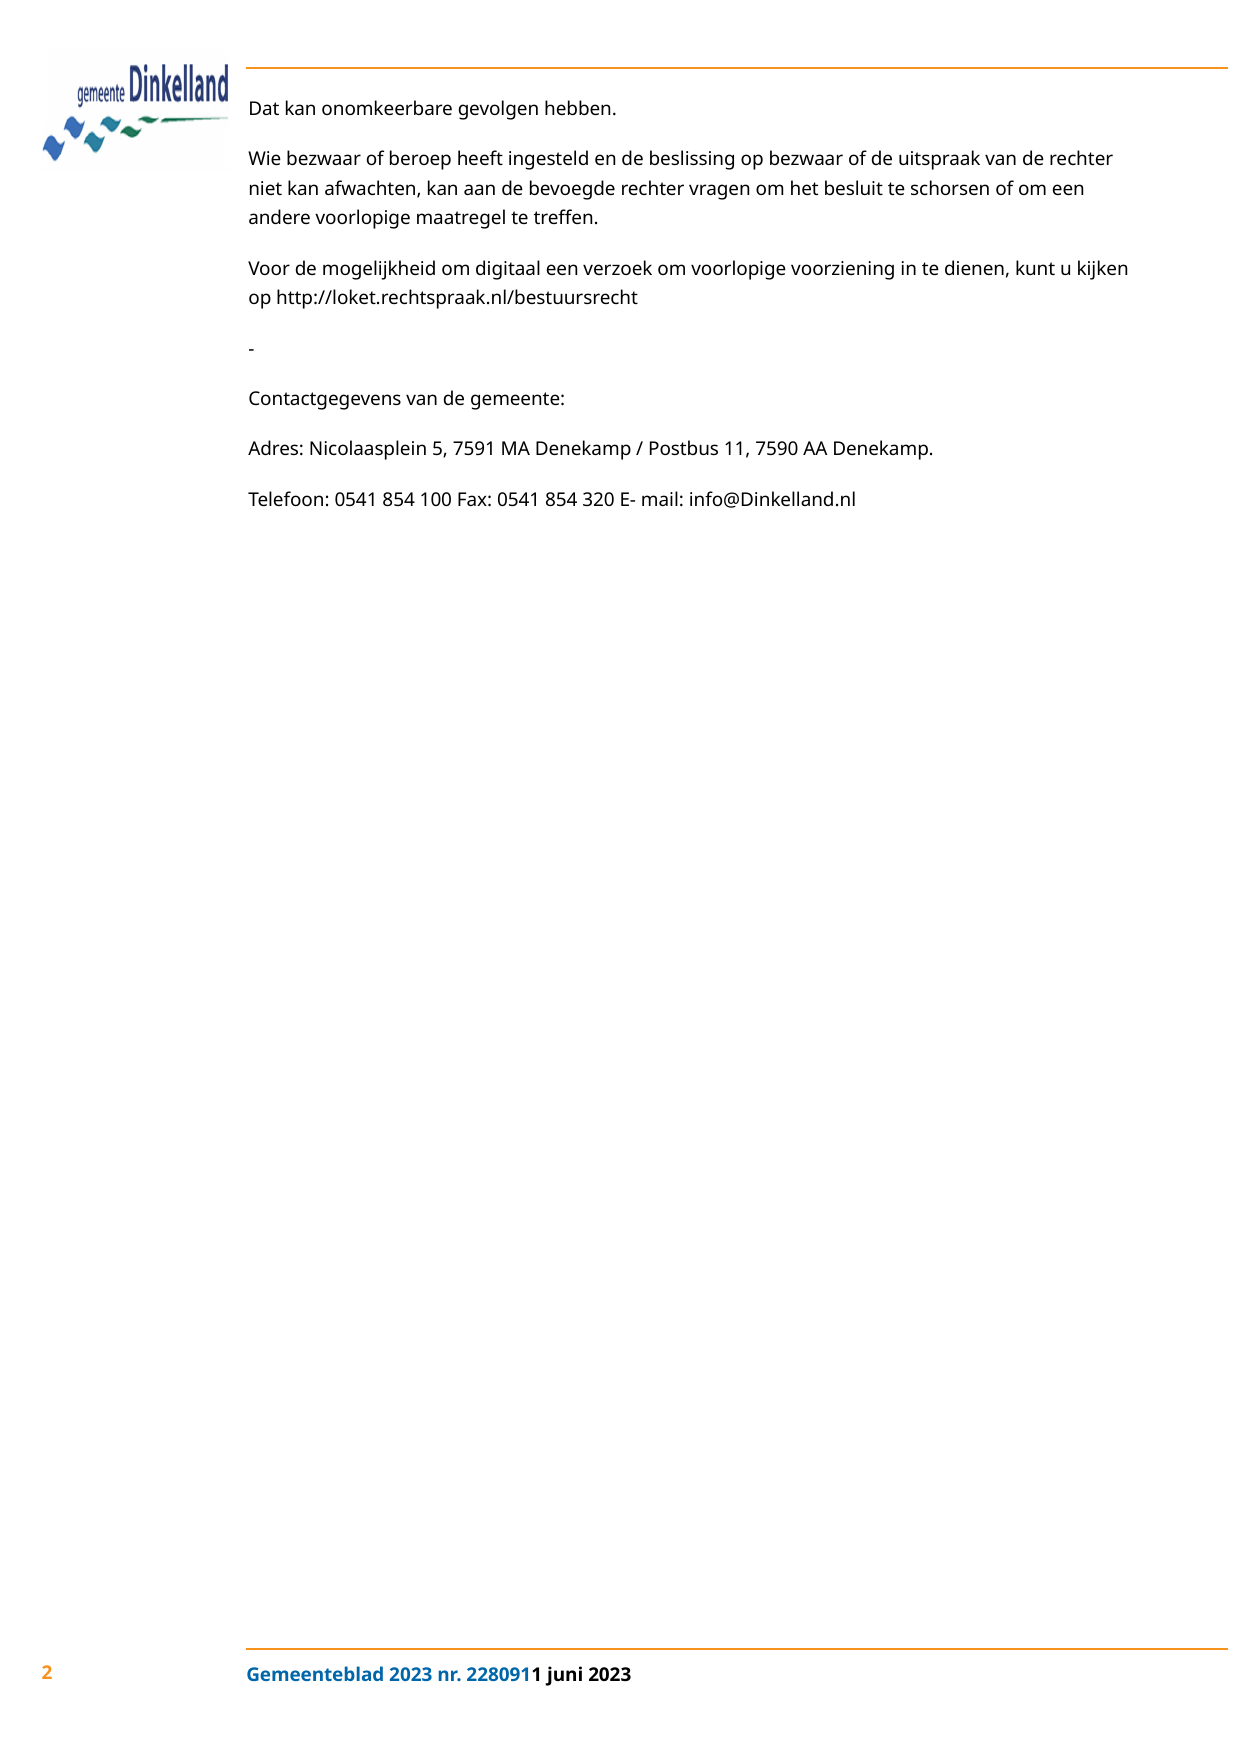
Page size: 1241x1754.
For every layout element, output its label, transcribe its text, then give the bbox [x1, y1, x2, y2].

text Wie bezwaar of beroep heeft ingesteld en de beslissing op bezwaar of de uitspraak van de rechter niet kan afwachten, kan aan de bevoegde rechter vragen om het besluit te schorsen of om een andere voorlopige maatregel te treffen. [248, 145, 1152, 230]
text Dat kan onomkeerbare gevolgen hebben. [248, 95, 1152, 121]
text - [248, 335, 1152, 361]
text Telefoon: 0541 854 100 Fax: 0541 854 320 E- mail: info@Dinkelland.nl [248, 486, 1152, 512]
text Voor de mogelijkheid om digitaal een verzoek om voorlopige voorziening in te dienen, kunt u kijken op http://loket.rechtspraak.nl/bestuursrecht [248, 255, 1152, 310]
text Adres: Nicolaasplein 5, 7591 MA Denekamp / Postbus 11, 7590 AA Denekamp. [248, 436, 1152, 461]
text Contactgegevens van de gemeente: [248, 385, 1152, 411]
picture [41, 47, 231, 172]
